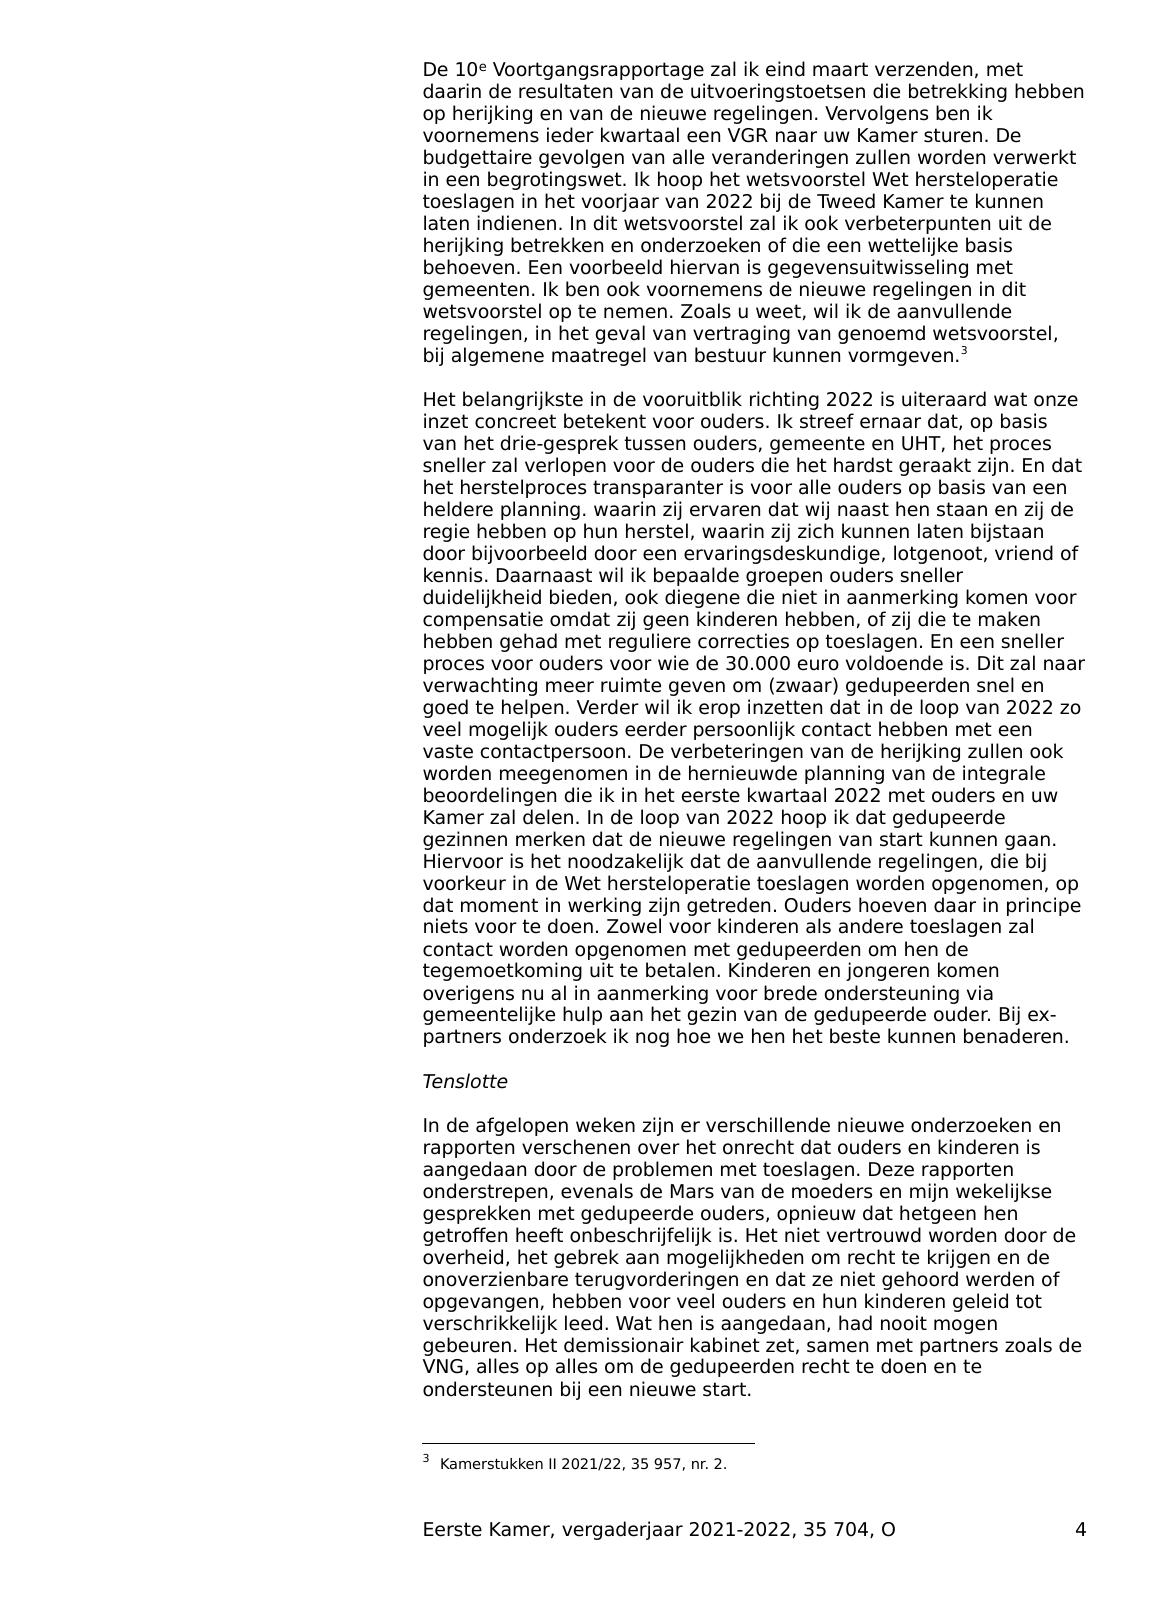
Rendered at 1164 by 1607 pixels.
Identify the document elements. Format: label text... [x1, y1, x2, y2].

text Kamerstukken II 2021/22, 35 957, nr. 2. [422, 1452, 1087, 1474]
subtitle Tenslotte [422, 1071, 1087, 1092]
text De 10e Voortgangsrapportage zal ik eind maart verzenden, met daarin de resultaten van de uitvoeringstoetsen die betrekking hebben op herijking en van de nieuwe regelingen. Vervolgens ben ik voornemens ieder kwartaal een VGR naar uw Kamer sturen. De budgettaire gevolgen van alle veranderingen zullen worden verwerkt in een begrotingswet. Ik hoop het wetsvoorstel Wet hersteloperatie toeslagen in het voorjaar van 2022 bij de Tweed Kamer te kunnen laten indienen. In dit wetsvoorstel zal ik ook verbeterpunten uit de herijking betrekken en onderzoeken of die een wettelijke basis behoeven. Een voorbeeld hiervan is gegevensuitwisseling met gemeenten. Ik ben ook voornemens de nieuwe regelingen in dit wetsvoorstel op te nemen. Zoals u weet, wil ik de aanvullende regelingen, in het geval van vertraging van genoemd wetsvoorstel, bij algemene maatregel van bestuur kunnen vormgeven. [422, 59, 1087, 367]
text Het belangrijkste in de vooruitblik richting 2022 is uiteraard wat onze inzet concreet betekent voor ouders. Ik streef ernaar dat, op basis van het drie-gesprek tussen ouders, gemeente en UHT, het proces sneller zal verlopen voor de ouders die het hardst geraakt zijn. En dat het herstelproces transparanter is voor alle ouders op basis van een heldere planning. waarin zij ervaren dat wij naast hen staan en zij de regie hebben op hun herstel, waarin zij zich kunnen laten bijstaan door bijvoorbeeld door een ervaringsdeskundige, lotgenoot, vriend of kennis. Daarnaast wil ik bepaalde groepen ouders sneller duidelijkheid bieden, ook diegene die niet in aanmerking komen voor compensatie omdat zij geen kinderen hebben, of zij die te maken hebben gehad met reguliere correcties op toeslagen. En een sneller proces voor ouders voor wie de 30.000 euro voldoende is. Dit zal naar verwachting meer ruimte geven om (zwaar) gedupeerden snel en goed te helpen. Verder wil ik erop inzetten dat in de loop van 2022 zo veel mogelijk ouders eerder persoonlijk contact hebben met een vaste contactpersoon. De verbeteringen van de herijking zullen ook worden meegenomen in de hernieuwde planning van de integrale beoordelingen die ik in het eerste kwartaal 2022 met ouders en uw Kamer zal delen. In de loop van 2022 hoop ik dat gedupeerde gezinnen merken dat de nieuwe regelingen van start kunnen gaan. Hiervoor is het noodzakelijk dat de aanvullende regelingen, die bij voorkeur in de Wet hersteloperatie toeslagen worden opgenomen, op dat moment in werking zijn getreden. Ouders hoeven daar in principe niets voor te doen. Zowel voor kinderen als andere toeslagen zal contact worden opgenomen met gedupeerden om hen de tegemoetkoming uit te betalen. Kinderen en jongeren komen overigens nu al in aanmerking voor brede ondersteuning via gemeentelijke hulp aan het gezin van de gedupeerde ouder. Bij ex-partners onderzoek ik nog hoe we hen het beste kunnen benaderen. [422, 389, 1087, 1048]
text In de afgelopen weken zijn er verschillende nieuwe onderzoeken en rapporten verschenen over het onrecht dat ouders en kinderen is aangedaan door de problemen met toeslagen. Deze rapporten onderstrepen, evenals de Mars van de moeders en mijn wekelijkse gesprekken met gedupeerde ouders, opnieuw dat hetgeen hen getroffen heeft onbeschrijfelijk is. Het niet vertrouwd worden door de overheid, het gebrek aan mogelijkheden om recht te krijgen en de onoverzienbare terugvorderingen en dat ze niet gehoord werden of opgevangen, hebben voor veel ouders en hun kinderen geleid tot verschrikkelijk leed. Wat hen is aangedaan, had nooit mogen gebeuren. Het demissionair kabinet zet, samen met partners zoals de VNG, alles op alles om de gedupeerden recht te doen en te ondersteunen bij een nieuwe start. [422, 1115, 1087, 1400]
